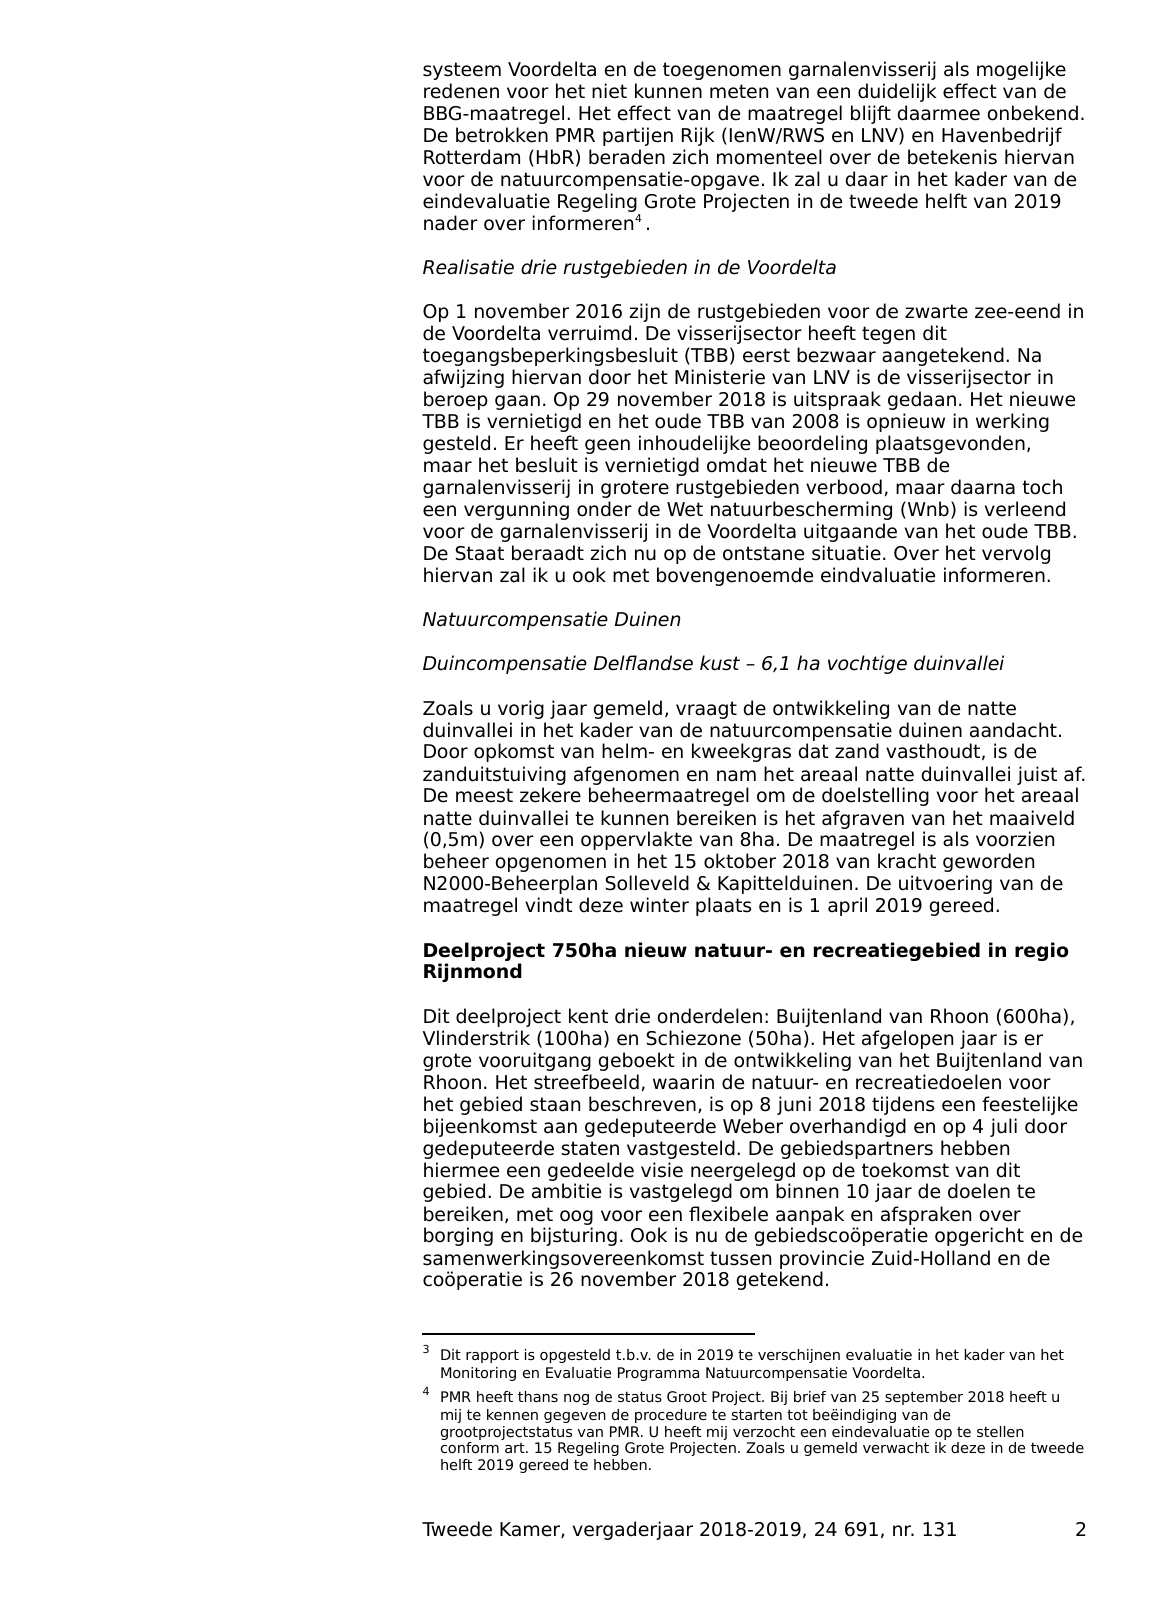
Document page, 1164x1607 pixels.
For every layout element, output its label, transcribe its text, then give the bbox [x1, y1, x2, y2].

text systeem Voordelta en de toegenomen garnalenvisserij als mogelijke redenen voor het niet kunnen meten van een duidelijk effect van de BBG-maatregel. Het effect van de maatregel blijft daarmee onbekend. De betrokken PMR partijen Rijk (IenW/RWS en LNV) en Havenbedrijf Rotterdam (HbR) beraden zich momenteel over de betekenis hiervan voor de natuurcompensatie-opgave. Ik zal u daar in het kader van de eindevaluatie Regeling Grote Projecten in de tweede helft van 2019 nader over informeren. [422, 59, 1087, 235]
subtitle Duincompensatie Delflandse kust – 6,1 ha vochtige duinvallei [422, 653, 1087, 675]
subtitle Realisatie drie rustgebieden in de Voordelta [422, 257, 1087, 279]
text Zoals u vorig jaar gemeld, vraagt de ontwikkeling van de natte duinvallei in het kader van de natuurcompensatie duinen aandacht. Door opkomst van helm- en kweekgras dat zand vasthoudt, is de zanduitstuiving afgenomen en nam het areaal natte duinvallei juist af. De meest zekere beheermaatregel om de doelstelling voor het areaal natte duinvallei te kunnen bereiken is het afgraven van het maaiveld (0,5m) over een oppervlakte van 8ha. De maatregel is als voorzien beheer opgenomen in het 15 oktober 2018 van kracht geworden N2000-Beheerplan Solleveld & Kapittelduinen. De uitvoering van de maatregel vindt deze winter plaats en is 1 april 2019 gereed. [422, 697, 1087, 917]
subtitle Natuurcompensatie Duinen [422, 609, 1087, 631]
text Dit rapport is opgesteld t.b.v. de in 2019 te verschijnen evaluatie in het kader van het Monitoring en Evaluatie Programma Natuurcompensatie Voordelta. [422, 1343, 1087, 1382]
text Op 1 november 2016 zijn de rustgebieden voor de zwarte zee-eend in de Voordelta verruimd. De visserijsector heeft tegen dit toegangsbeperkingsbesluit (TBB) eerst bezwaar aangetekend. Na afwijzing hiervan door het Ministerie van LNV is de visserijsector in beroep gaan. Op 29 november 2018 is uitspraak gedaan. Het nieuwe TBB is vernietigd en het oude TBB van 2008 is opnieuw in werking gesteld. Er heeft geen inhoudelijke beoordeling plaatsgevonden, maar het besluit is vernietigd omdat het nieuwe TBB de garnalenvisserij in grotere rustgebieden verbood, maar daarna toch een vergunning onder de Wet natuurbescherming (Wnb) is verleend voor de garnalenvisserij in de Voordelta uitgaande van het oude TBB. De Staat beraadt zich nu op de ontstane situatie. Over het vervolg hiervan zal ik u ook met bovengenoemde eindvaluatie informeren. [422, 301, 1087, 587]
subtitle Deelproject 750ha nieuw natuur- en recreatiegebied in regio Rijnmond [422, 939, 1087, 983]
text PMR heeft thans nog de status Groot Project. Bij brief van 25 september 2018 heeft u mij te kennen gegeven de procedure te starten tot beëindiging van de grootprojectstatus van PMR. U heeft mij verzocht een eindevaluatie op te stellen conform art. 15 Regeling Grote Projecten. Zoals u gemeld verwacht ik deze in de tweede helft 2019 gereed te hebben. [422, 1385, 1087, 1474]
text Dit deelproject kent drie onderdelen: Buijtenland van Rhoon (600ha), Vlinderstrik (100ha) en Schiezone (50ha). Het afgelopen jaar is er grote vooruitgang geboekt in de ontwikkeling van het Buijtenland van Rhoon. Het streefbeeld, waarin de natuur- en recreatiedoelen voor het gebied staan beschreven, is op 8 juni 2018 tijdens een feestelijke bijeenkomst aan gedeputeerde Weber overhandigd en op 4 juli door gedeputeerde staten vastgesteld. De gebiedspartners hebben hiermee een gedeelde visie neergelegd op de toekomst van dit gebied. De ambitie is vastgelegd om binnen 10 jaar de doelen te bereiken, met oog voor een flexibele aanpak en afspraken over borging en bijsturing. Ook is nu de gebiedscoöperatie opgericht en de samenwerkingsovereenkomst tussen provincie Zuid-Holland en de coöperatie is 26 november 2018 getekend. [422, 1006, 1087, 1291]
